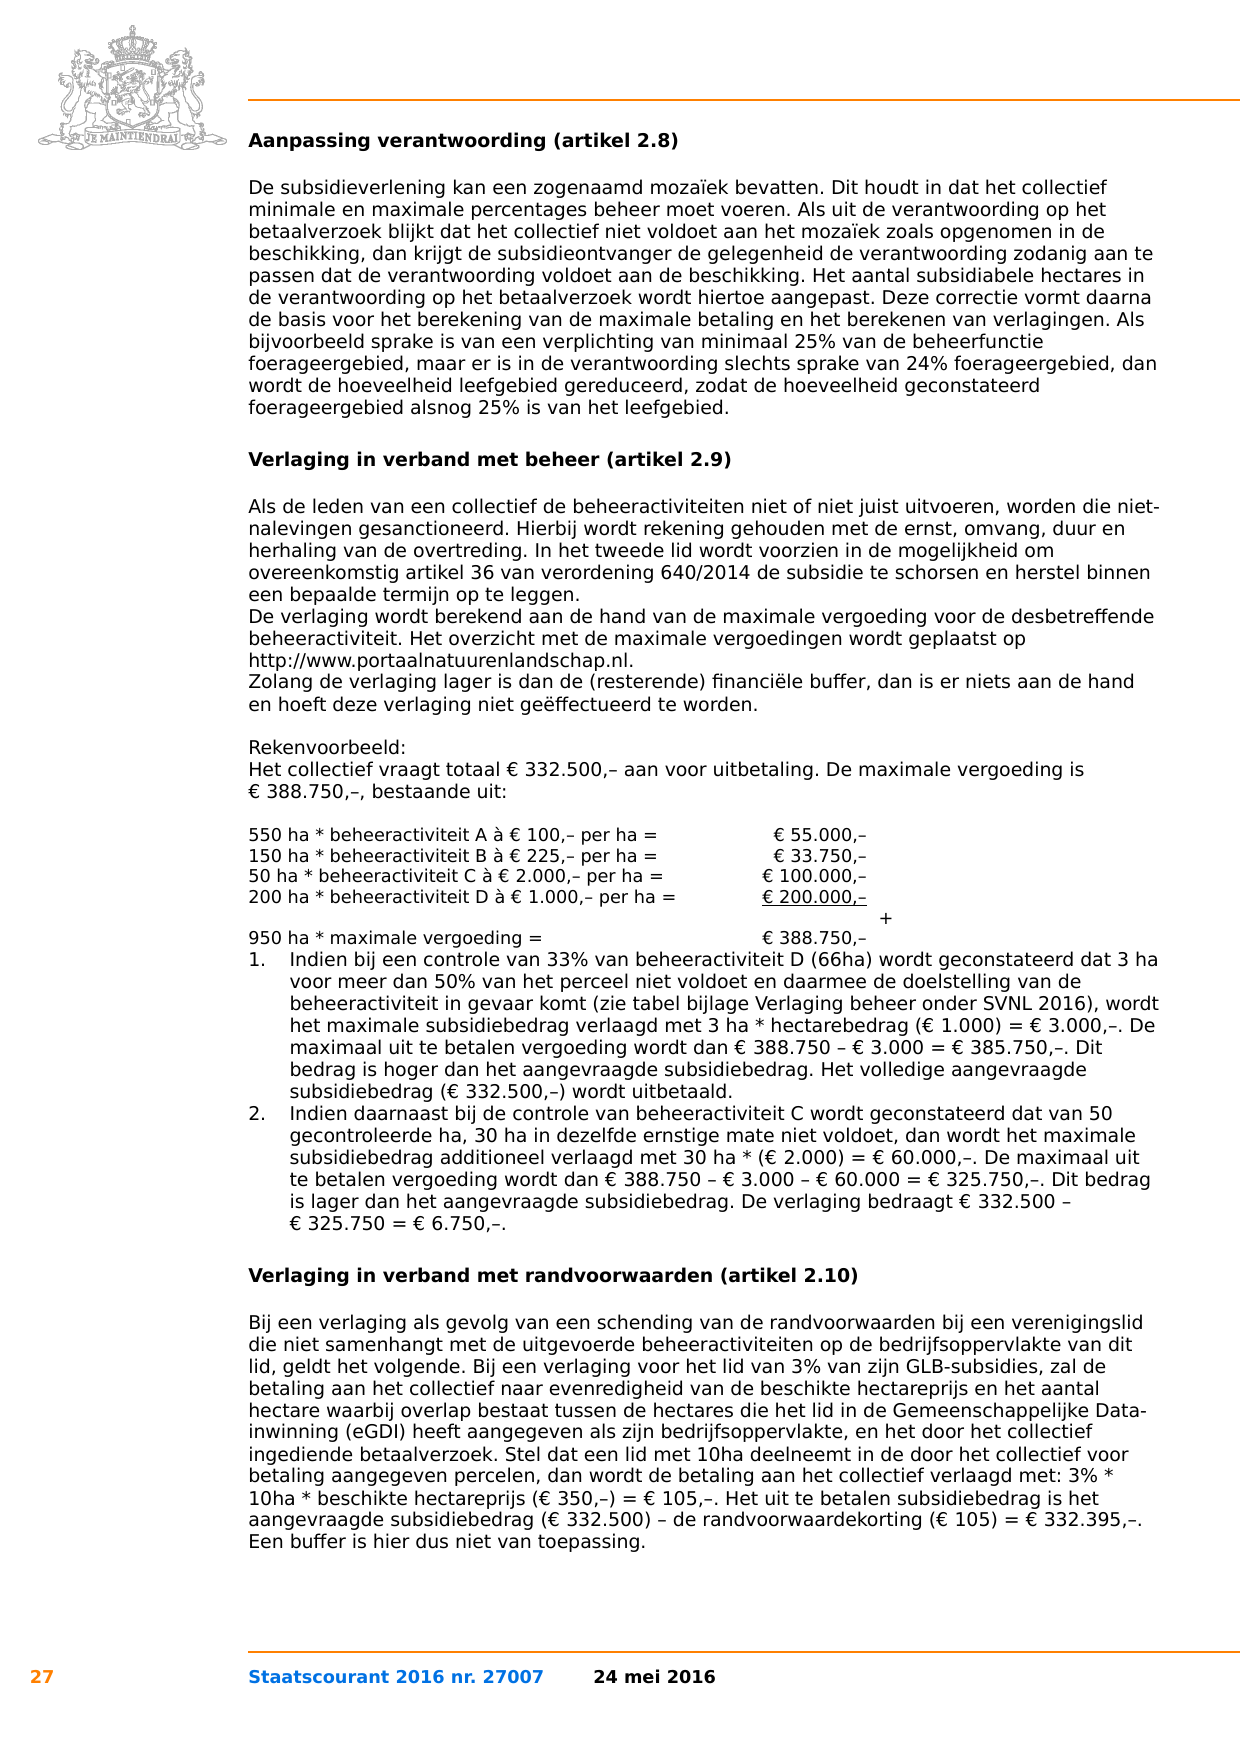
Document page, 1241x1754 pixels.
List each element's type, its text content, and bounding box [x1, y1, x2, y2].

text De subsidieverlening kan een zogenaamd mozaïek bevatten. Dit houdt in dat het collectief minimale en maximale percentages beheer moet voeren. Als uit de verantwoording op het betaalverzoek blijkt dat het collectief niet voldoet aan het mozaïek zoals opgenomen in de beschikking, dan krijgt de subsidieontvanger de gelegenheid de verantwoording zodanig aan te passen dat de verantwoording voldoet aan de beschikking. Het aantal subsidiabele hectares in de verantwoording op het betaalverzoek wordt hiertoe aangepast. Deze correctie vormt daarna de basis voor het berekening van de maximale betaling en het berekenen van verlagingen. Als bijvoorbeeld sprake is van een verplichting van minimaal 25% van de beheerfunctie foerageergebied, maar er is in de verantwoording slechts sprake van 24% foerageergebied, dan wordt de hoeveelheid leefgebied gereduceerd, zodat de hoeveelheid geconstateerd foerageergebied alsnog 25% is van het leefgebied. [248, 177, 1163, 419]
subtitle Verlaging in verband met beheer (artikel 2.9) [248, 449, 1163, 471]
table_cell € 100.000,– [709, 866, 872, 887]
picture [38, 25, 227, 150]
table_header [873, 825, 1163, 846]
table_cell [873, 846, 1163, 866]
table_cell € 200.000,– [709, 887, 872, 908]
table_cell [248, 908, 709, 928]
subtitle Verlaging in verband met randvoorwaarden (artikel 2.10) [248, 1264, 1163, 1287]
table_header € 55.000,– [709, 825, 872, 846]
table_cell 150 ha * beheeractiviteit B à € 225,– per ha = [248, 846, 709, 866]
table_cell + [873, 908, 1163, 928]
table_cell 950 ha * maximale vergoeding = [248, 928, 709, 949]
text Zolang de verlaging lager is dan de (resterende) financiële buffer, dan is er niets aan de hand en hoeft deze verlaging niet geëffectueerd te worden. [248, 671, 1163, 715]
text Het collectief vraagt totaal € 332.500,– aan voor uitbetaling. De maximale vergoeding is € 388.750,–, bestaande uit: [248, 759, 1163, 803]
text Bij een verlaging als gevolg van een schending van de randvoorwaarden bij een verenigingslid die niet samenhangt met de uitgevoerde beheeractiviteiten op de bedrijfsoppervlakte van dit lid, geldt het volgende. Bij een verlaging voor het lid van 3% van zijn GLB-subsidies, zal de betaling aan het collectief naar evenredigheid van de beschikte hectareprijs en het aantal hectare waarbij overlap bestaat tussen de hectares die het lid in de Gemeenschappelijke Data-inwinning (eGDI) heeft aangegeven als zijn bedrijfsoppervlakte, en het door het collectief ingediende betaalverzoek. Stel dat een lid met 10ha deelneemt in de door het collectief voor betaling aangegeven percelen, dan wordt de betaling aan het collectief verlaagd met: 3% * 10ha * beschikte hectareprijs (€ 350,–) = € 105,–. Het uit te betalen subsidiebedrag is het aangevraagde subsidiebedrag (€ 332.500) – de randvoorwaardekorting (€ 105) = € 332.395,–. Een buffer is hier dus niet van toepassing. [248, 1312, 1163, 1553]
text De verlaging wordt berekend aan de hand van de maximale vergoeding voor de desbetreffende beheeractiviteit. Het overzicht met de maximale vergoedingen wordt geplaatst op http://www.portaalnatuurenlandschap.nl. [248, 606, 1163, 671]
text 1. Indien bij een controle van 33% van beheeractiviteit D (66ha) wordt geconstateerd dat 3 ha voor meer dan 50% van het perceel niet voldoet en daarmee de doelstelling van de beheeractiviteit in gevaar komt (zie tabel bijlage Verlaging beheer onder SVNL 2016), wordt het maximale subsidiebedrag verlaagd met 3 ha * hectarebedrag (€ 1.000) = € 3.000,–. De maximaal uit te betalen vergoeding wordt dan € 388.750 – € 3.000 = € 385.750,–. Dit bedrag is hoger dan het aangevraagde subsidiebedrag. Het volledige aangevraagde subsidiebedrag (€ 332.500,–) wordt uitbetaald. [248, 949, 1163, 1103]
table_cell 200 ha * beheeractiviteit D à € 1.000,– per ha = [248, 887, 709, 908]
table_cell 50 ha * beheeractiviteit C à € 2.000,– per ha = [248, 866, 709, 887]
table_cell [873, 928, 1163, 949]
table_cell € 388.750,– [709, 928, 872, 949]
table_cell € 33.750,– [709, 846, 872, 866]
table_cell [873, 887, 1163, 908]
table_cell [873, 866, 1163, 887]
text Rekenvoorbeeld: [248, 737, 1163, 759]
text 2. Indien daarnaast bij de controle van beheeractiviteit C wordt geconstateerd dat van 50 gecontroleerde ha, 30 ha in dezelfde ernstige mate niet voldoet, dan wordt het maximale subsidiebedrag additioneel verlaagd met 30 ha * (€ 2.000) = € 60.000,–. De maximaal uit te betalen vergoeding wordt dan € 388.750 – € 3.000 – € 60.000 = € 325.750,–. Dit bedrag is lager dan het aangevraagde subsidiebedrag. De verlaging bedraagt € 332.500 – € 325.750 = € 6.750,–. [248, 1103, 1163, 1234]
text Als de leden van een collectief de beheeractiviteiten niet of niet juist uitvoeren, worden die niet-nalevingen gesanctioneerd. Hierbij wordt rekening gehouden met de ernst, omvang, duur en herhaling van de overtreding. In het tweede lid wordt voorzien in de mogelijkheid om overeenkomstig artikel 36 van verordening 640/2014 de subsidie te schorsen en herstel binnen een bepaalde termijn op te leggen. [248, 496, 1163, 606]
subtitle Aanpassing verantwoording (artikel 2.8) [248, 130, 1163, 152]
table_header 550 ha * beheeractiviteit A à € 100,– per ha = [248, 825, 709, 846]
table_cell [709, 908, 872, 928]
